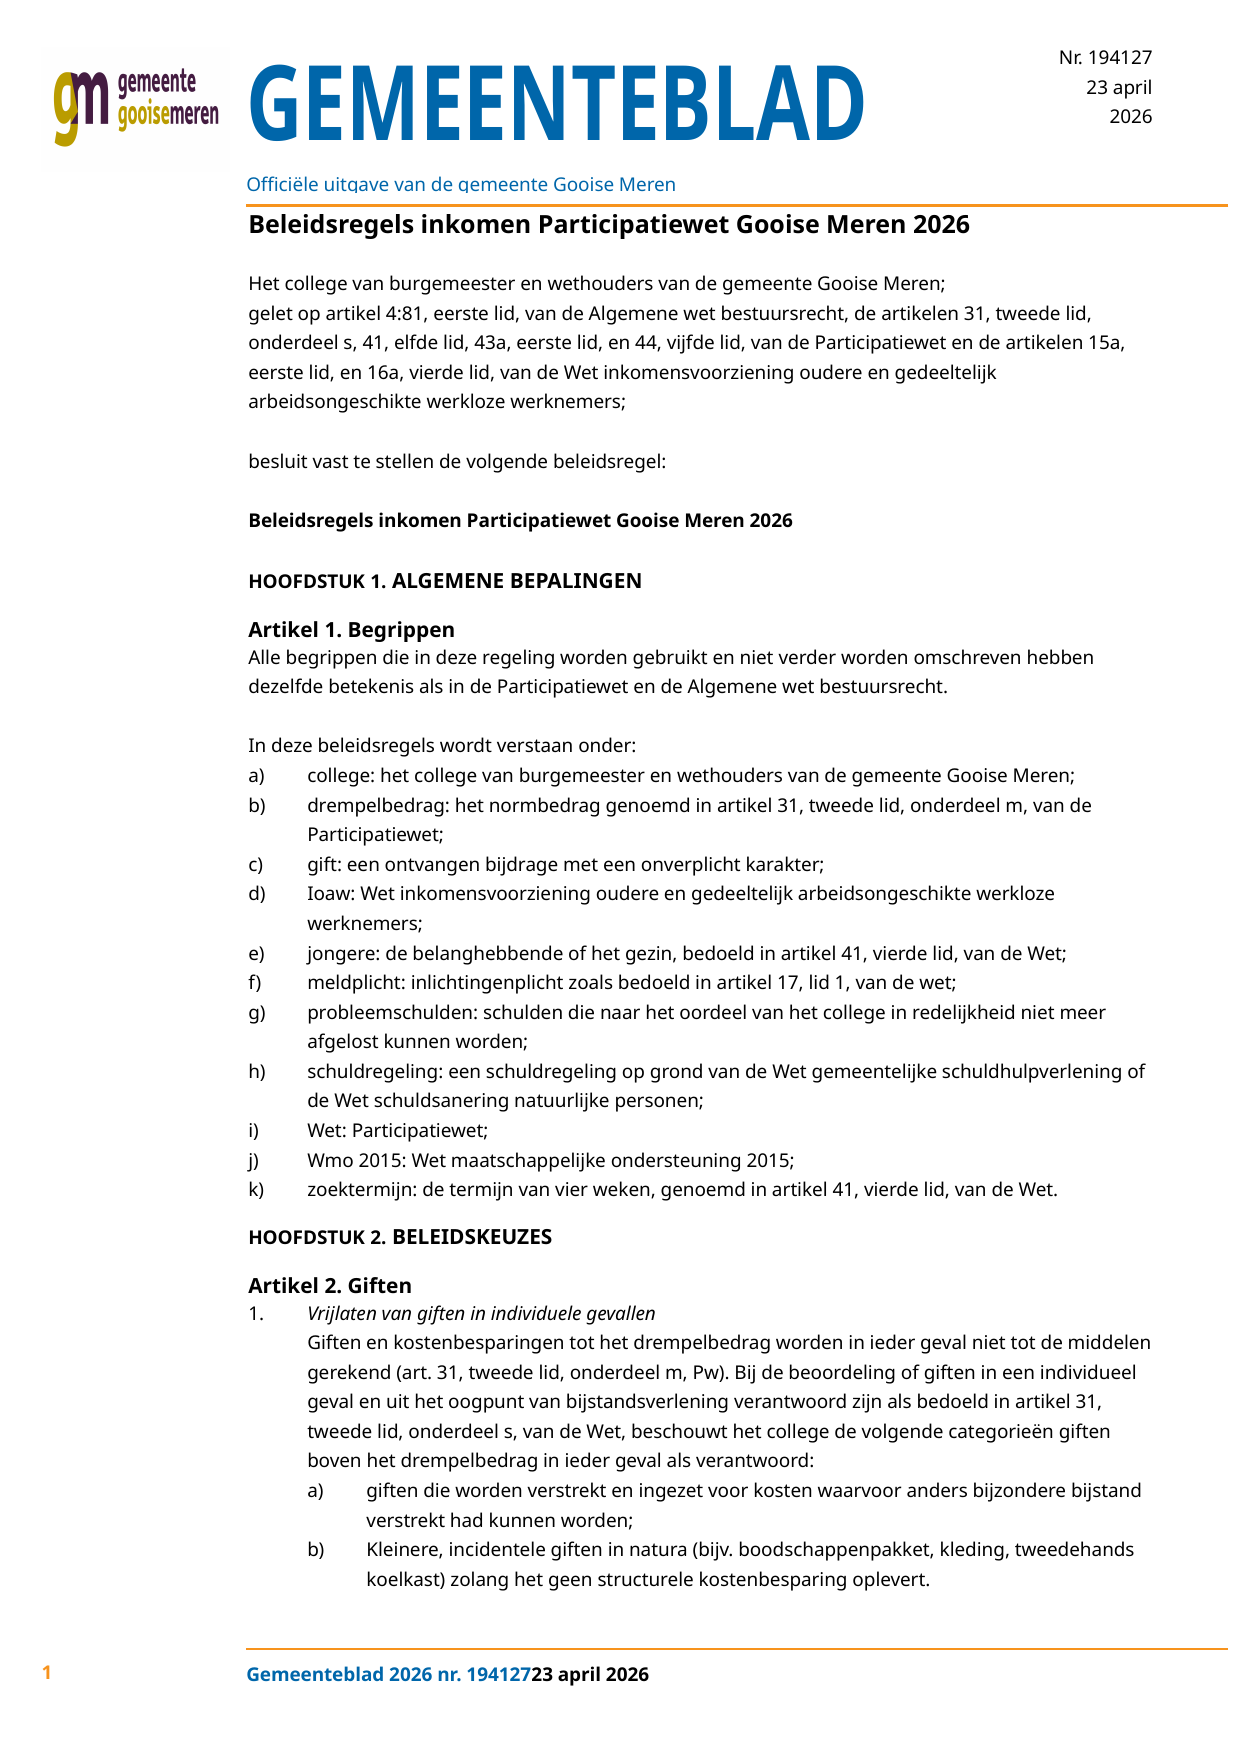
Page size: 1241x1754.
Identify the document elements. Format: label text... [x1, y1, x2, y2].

list Ioaw: Wet inkomensvoorziening oudere en gedeeltelijk arbeidsongeschikte werkloze werknemers; [248, 881, 1152, 936]
list Vrijlaten van giften in individuele gevallen [248, 1300, 1152, 1325]
list college: het college van burgemeester en wethouders van de gemeente Gooise Meren; [248, 762, 1152, 788]
list drempelbedrag: het normbedrag genoemd in artikel 31, tweede lid, onderdeel m, van de Participatiewet; [248, 792, 1152, 847]
list zoektermijn: de termijn van vier weken, genoemd in artikel 41, vierde lid, van de Wet. [248, 1176, 1152, 1202]
text Alle begrippen die in deze regeling worden gebruikt en niet verder worden omschreven hebben dezelfde betekenis als in de Participatiewet en de Algemene wet bestuursrecht. [248, 644, 1152, 699]
text Beleidsregels inkomen Participatiewet Gooise Meren 2026 [248, 507, 1152, 533]
list Wmo 2015: Wet maatschappelijke ondersteuning 2015; [248, 1147, 1152, 1172]
list Giften en kostenbesparingen tot het drempelbedrag worden in ieder geval niet tot de middelen gerekend (art. 31, tweede lid, onderdeel m, Pw). Bij de beoordeling of giften in een individueel geval en uit het oogpunt van bijstandsverlening verantwoord zijn als bedoeld in artikel 31, tweede lid, onderdeel s, van de Wet, beschouwt het college de volgende categorieën giften boven het drempelbedrag in ieder geval als verantwoord: [248, 1329, 1152, 1473]
text besluit vast te stellen de volgende beleidsregel: [248, 448, 1152, 473]
text Beleidsregels inkomen Participatiewet Gooise Meren 2026 [248, 207, 1152, 241]
list giften die worden verstrekt en ingezet voor kosten waarvoor anders bijzondere bijstand verstrekt had kunnen worden; [307, 1477, 1152, 1532]
list schuldregeling: een schuldregeling op grond van de Wet gemeentelijke schuldhulpverlening of de Wet schuldsanering natuurlijke personen; [248, 1058, 1152, 1113]
list jongere: de belanghebbende of het gezin, bedoeld in artikel 41, vierde lid, van de Wet; [248, 940, 1152, 965]
list probleemschulden: schulden die naar het oordeel van het college in redelijkheid niet meer afgelost kunnen worden; [248, 999, 1152, 1054]
list Wet: Participatiewet; [248, 1117, 1152, 1143]
list gift: een ontvangen bijdrage met een onverplicht karakter; [248, 851, 1152, 877]
text HOOFDSTUK 1. ALGEMENE BEPALINGEN [248, 566, 1152, 594]
text HOOFDSTUK 2. BELEIDSKEUZES [248, 1222, 1152, 1250]
picture [41, 47, 231, 172]
text In deze beleidsregels wordt verstaan onder: [248, 733, 1152, 758]
text Het college van burgemeester en wethouders van de gemeente Gooise Meren; [248, 270, 1152, 296]
list meldplicht: inlichtingenplicht zoals bedoeld in artikel 17, lid 1, van de wet; [248, 969, 1152, 995]
text Artikel 2. Giften [248, 1271, 1152, 1300]
list Kleinere, incidentele giften in natura (bijv. boodschappenpakket, kleding, tweedehands koelkast) zolang het geen structurele kostenbesparing oplevert. [307, 1536, 1152, 1592]
text Artikel 1. Begrippen [248, 615, 1152, 644]
text gelet op artikel 4:81, eerste lid, van de Algemene wet bestuursrecht, de artikelen 31, tweede lid, onderdeel s, 41, elfde lid, 43a, eerste lid, en 44, vijfde lid, van de Participatiewet en de artikelen 15a, eerste lid, en 16a, vierde lid, van de Wet inkomensvoorziening oudere en gedeeltelijk arbeidsongeschikte werkloze werknemers; [248, 300, 1152, 414]
